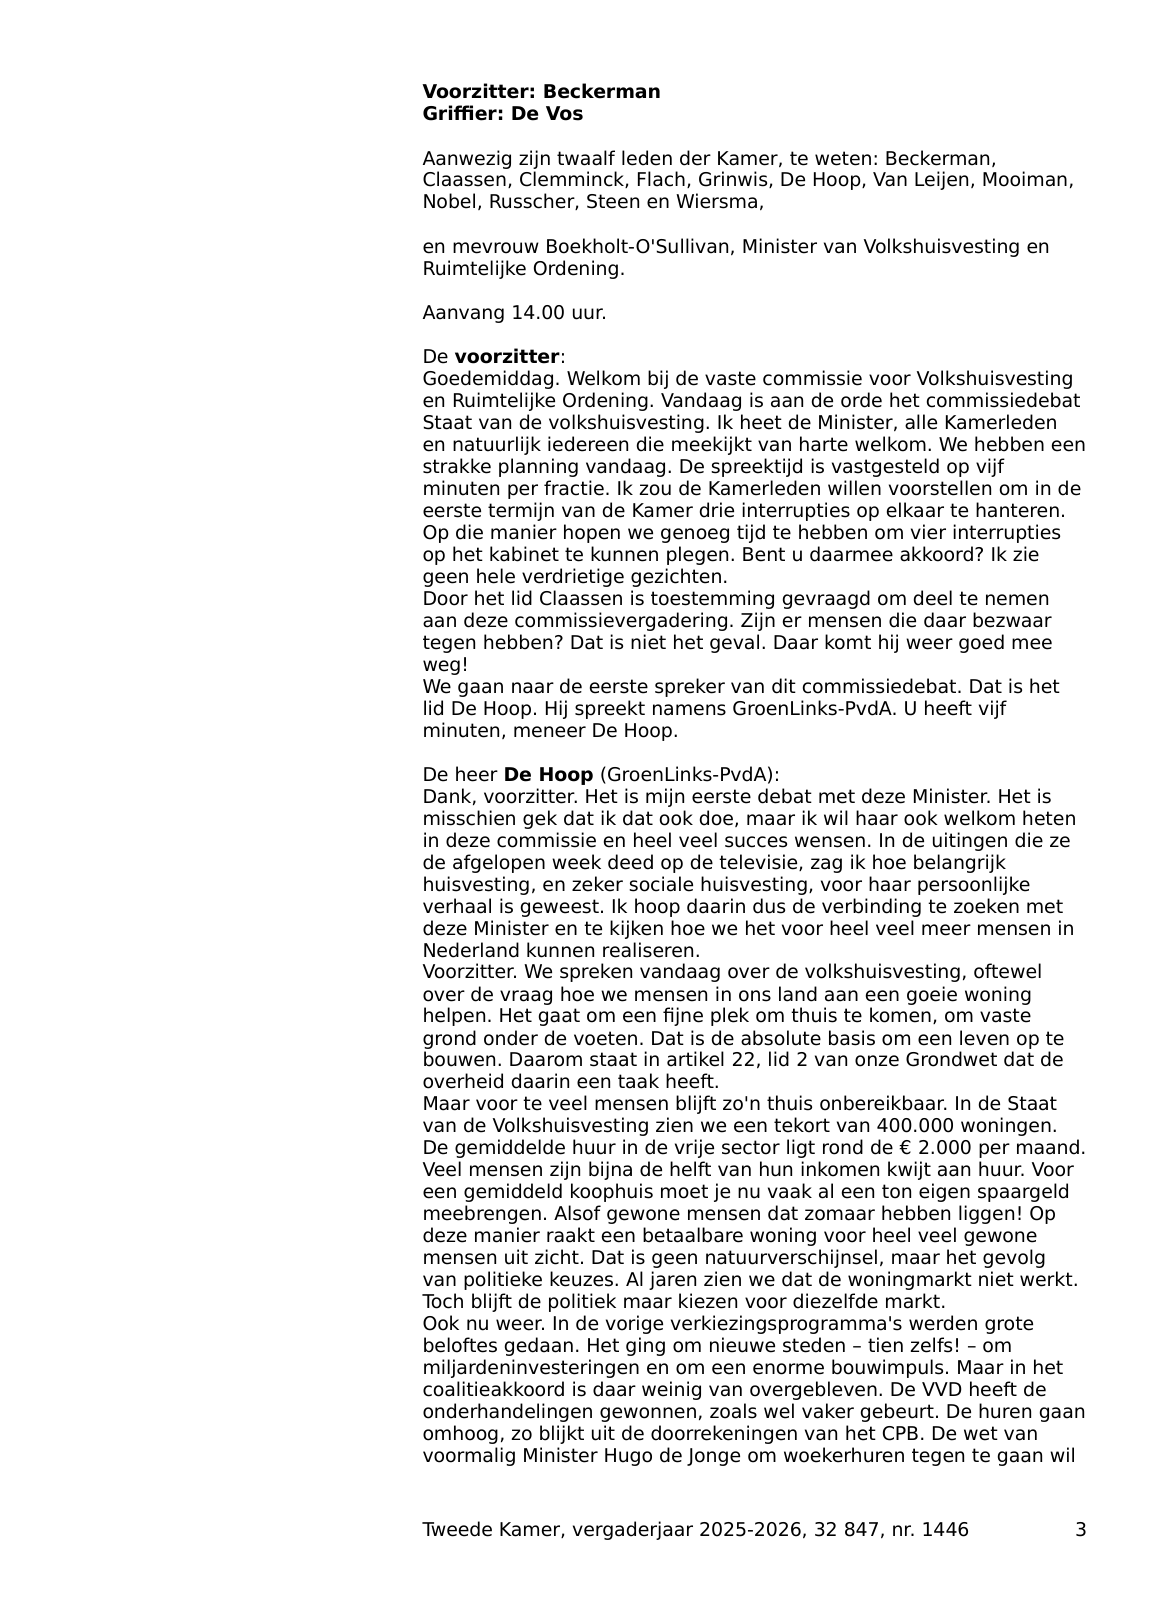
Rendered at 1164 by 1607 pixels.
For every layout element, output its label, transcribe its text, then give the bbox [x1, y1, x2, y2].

text Maar voor te veel mensen blijft zo'n thuis onbereikbaar. In de Staat van de Volkshuisvesting zien we een tekort van 400.000 woningen. De gemiddelde huur in de vrije sector ligt rond de € 2.000 per maand. Veel mensen zijn bijna de helft van hun inkomen kwijt aan huur. Voor een gemiddeld koophuis moet je nu vaak al een ton eigen spaargeld meebrengen. Alsof gewone mensen dat zomaar hebben liggen! Op deze manier raakt een betaalbare woning voor heel veel gewone mensen uit zicht. Dat is geen natuurverschijnsel, maar het gevolg van politieke keuzes. Al jaren zien we dat de woningmarkt niet werkt. Toch blijft de politiek maar kiezen voor diezelfde markt. [422, 1093, 1087, 1313]
text Aanwezig zijn twaalf leden der Kamer, te weten: Beckerman, Claassen, Clemminck, Flach, Grinwis, De Hoop, Van Leijen, Mooiman, Nobel, Russcher, Steen en Wiersma, [422, 147, 1087, 213]
text Aanvang 14.00 uur. [422, 302, 1087, 324]
text Door het lid Claassen is toestemming gevraagd om deel te nemen aan deze commissievergadering. Zijn er mensen die daar bezwaar tegen hebben? Dat is niet het geval. Daar komt hij weer goed mee weg! [422, 588, 1087, 676]
text Goedemiddag. Welkom bij de vaste commissie voor Volkshuisvesting en Ruimtelijke Ordening. Vandaag is aan de orde het commissiedebat Staat van de volkshuisvesting. Ik heet de Minister, alle Kamerleden en natuurlijk iedereen die meekijkt van harte welkom. We hebben een strakke planning vandaag. De spreektijd is vastgesteld op vijf minuten per fractie. Ik zou de Kamerleden willen voorstellen om in de eerste termijn van de Kamer drie interrupties op elkaar te hanteren. Op die manier hopen we genoeg tijd te hebben om vier interrupties op het kabinet te kunnen plegen. Bent u daarmee akkoord? Ik zie geen hele verdrietige gezichten. [422, 368, 1087, 588]
text We gaan naar de eerste spreker van dit commissiedebat. Dat is het lid De Hoop. Hij spreekt namens GroenLinks-PvdA. U heeft vijf minuten, meneer De Hoop. [422, 676, 1087, 741]
text Voorzitter. We spreken vandaag over de volkshuisvesting, oftewel over de vraag hoe we mensen in ons land aan een goeie woning helpen. Het gaat om een fijne plek om thuis te komen, om vaste grond onder de voeten. Dat is de absolute basis om een leven op te bouwen. Daarom staat in artikel 22, lid 2 van onze Grondwet dat de overheid daarin een taak heeft. [422, 961, 1087, 1093]
text Voorzitter: Beckerman [422, 81, 1087, 103]
text en mevrouw Boekholt-O'Sullivan, Minister van Volkshuisvesting en Ruimtelijke Ordening. [422, 236, 1087, 279]
text De voorzitter: [422, 346, 1087, 368]
text Griffier: De Vos [422, 103, 1087, 125]
text Ook nu weer. In de vorige verkiezingsprogramma's werden grote beloftes gedaan. Het ging om nieuwe steden – tien zelfs! – om miljardeninvesteringen en om een enorme bouwimpuls. Maar in het coalitieakkoord is daar weinig van overgebleven. De VVD heeft de onderhandelingen gewonnen, zoals wel vaker gebeurt. De huren gaan omhoog, zo blijkt uit de doorrekeningen van het CPB. De wet van voormalig Minister Hugo de Jonge om woekerhuren tegen te gaan wil [422, 1313, 1087, 1467]
text De heer De Hoop (GroenLinks-PvdA): [422, 764, 1087, 786]
text Dank, voorzitter. Het is mijn eerste debat met deze Minister. Het is misschien gek dat ik dat ook doe, maar ik wil haar ook welkom heten in deze commissie en heel veel succes wensen. In de uitingen die ze de afgelopen week deed op de televisie, zag ik hoe belangrijk huisvesting, en zeker sociale huisvesting, voor haar persoonlijke verhaal is geweest. Ik hoop daarin dus de verbinding te zoeken met deze Minister en te kijken hoe we het voor heel veel meer mensen in Nederland kunnen realiseren. [422, 786, 1087, 961]
